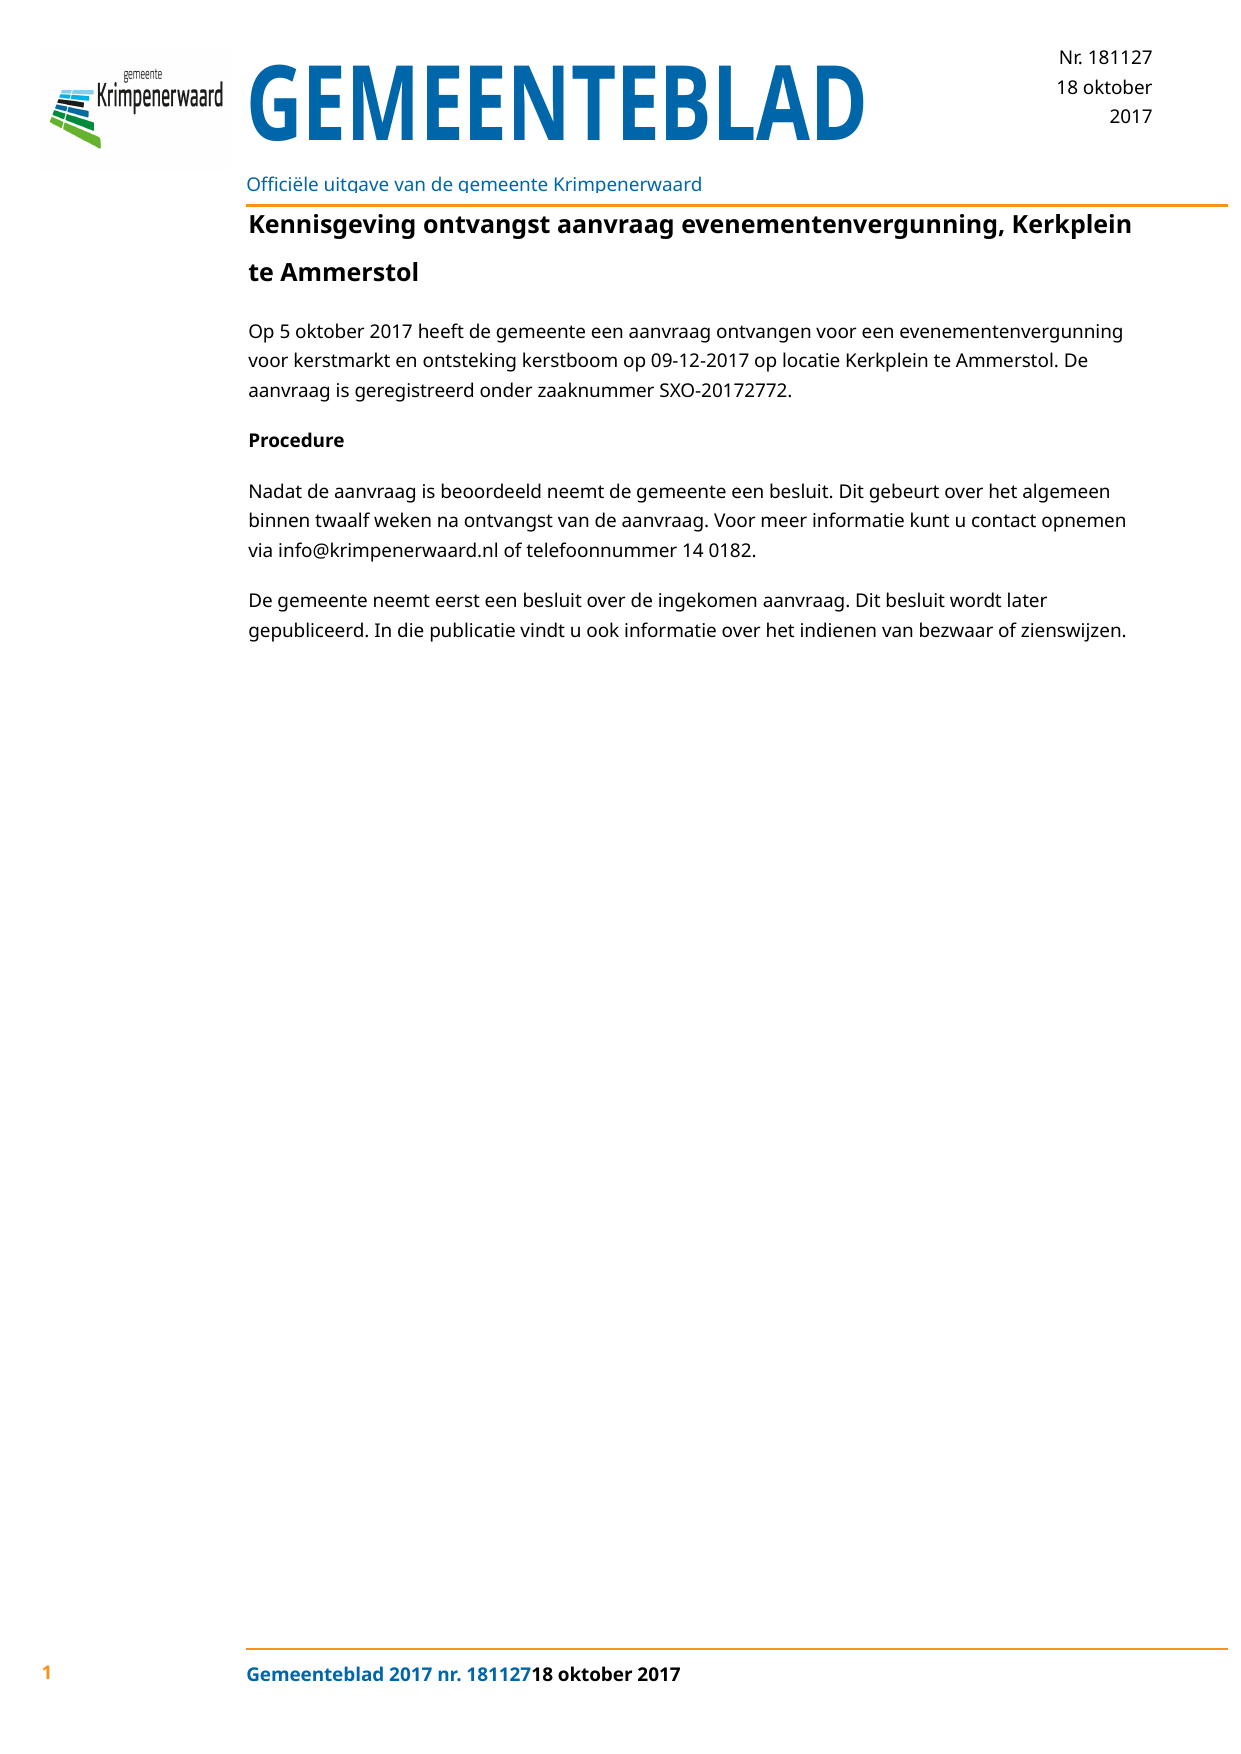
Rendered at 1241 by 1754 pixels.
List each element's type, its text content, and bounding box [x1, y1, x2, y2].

text Procedure [248, 427, 1152, 453]
picture [41, 47, 231, 172]
text Kennisgeving ontvangst aanvraag evenementenvergunning, Kerkplein te Ammerstol [248, 207, 1152, 288]
text De gemeente neemt eerst een besluit over de ingekomen aanvraag. Dit besluit wordt later gepubliceerd. In die publicatie vindt u ook informatie over het indienen van bezwaar of zienswijzen. [248, 587, 1152, 643]
text Nadat de aanvraag is beoordeeld neemt de gemeente een besluit. Dit gebeurt over het algemeen binnen twaalf weken na ontvangst van de aanvraag. Voor meer informatie kunt u contact opnemen via info@krimpenerwaard.nl of telefoonnummer 14 0182. [248, 478, 1152, 563]
text Op 5 oktober 2017 heeft de gemeente een aanvraag ontvangen voor een evenementenvergunning voor kerstmarkt en ontsteking kerstboom op 09-12-2017 op locatie Kerkplein te Ammerstol. De aanvraag is geregistreerd onder zaaknummer SXO-20172772. [248, 318, 1152, 403]
